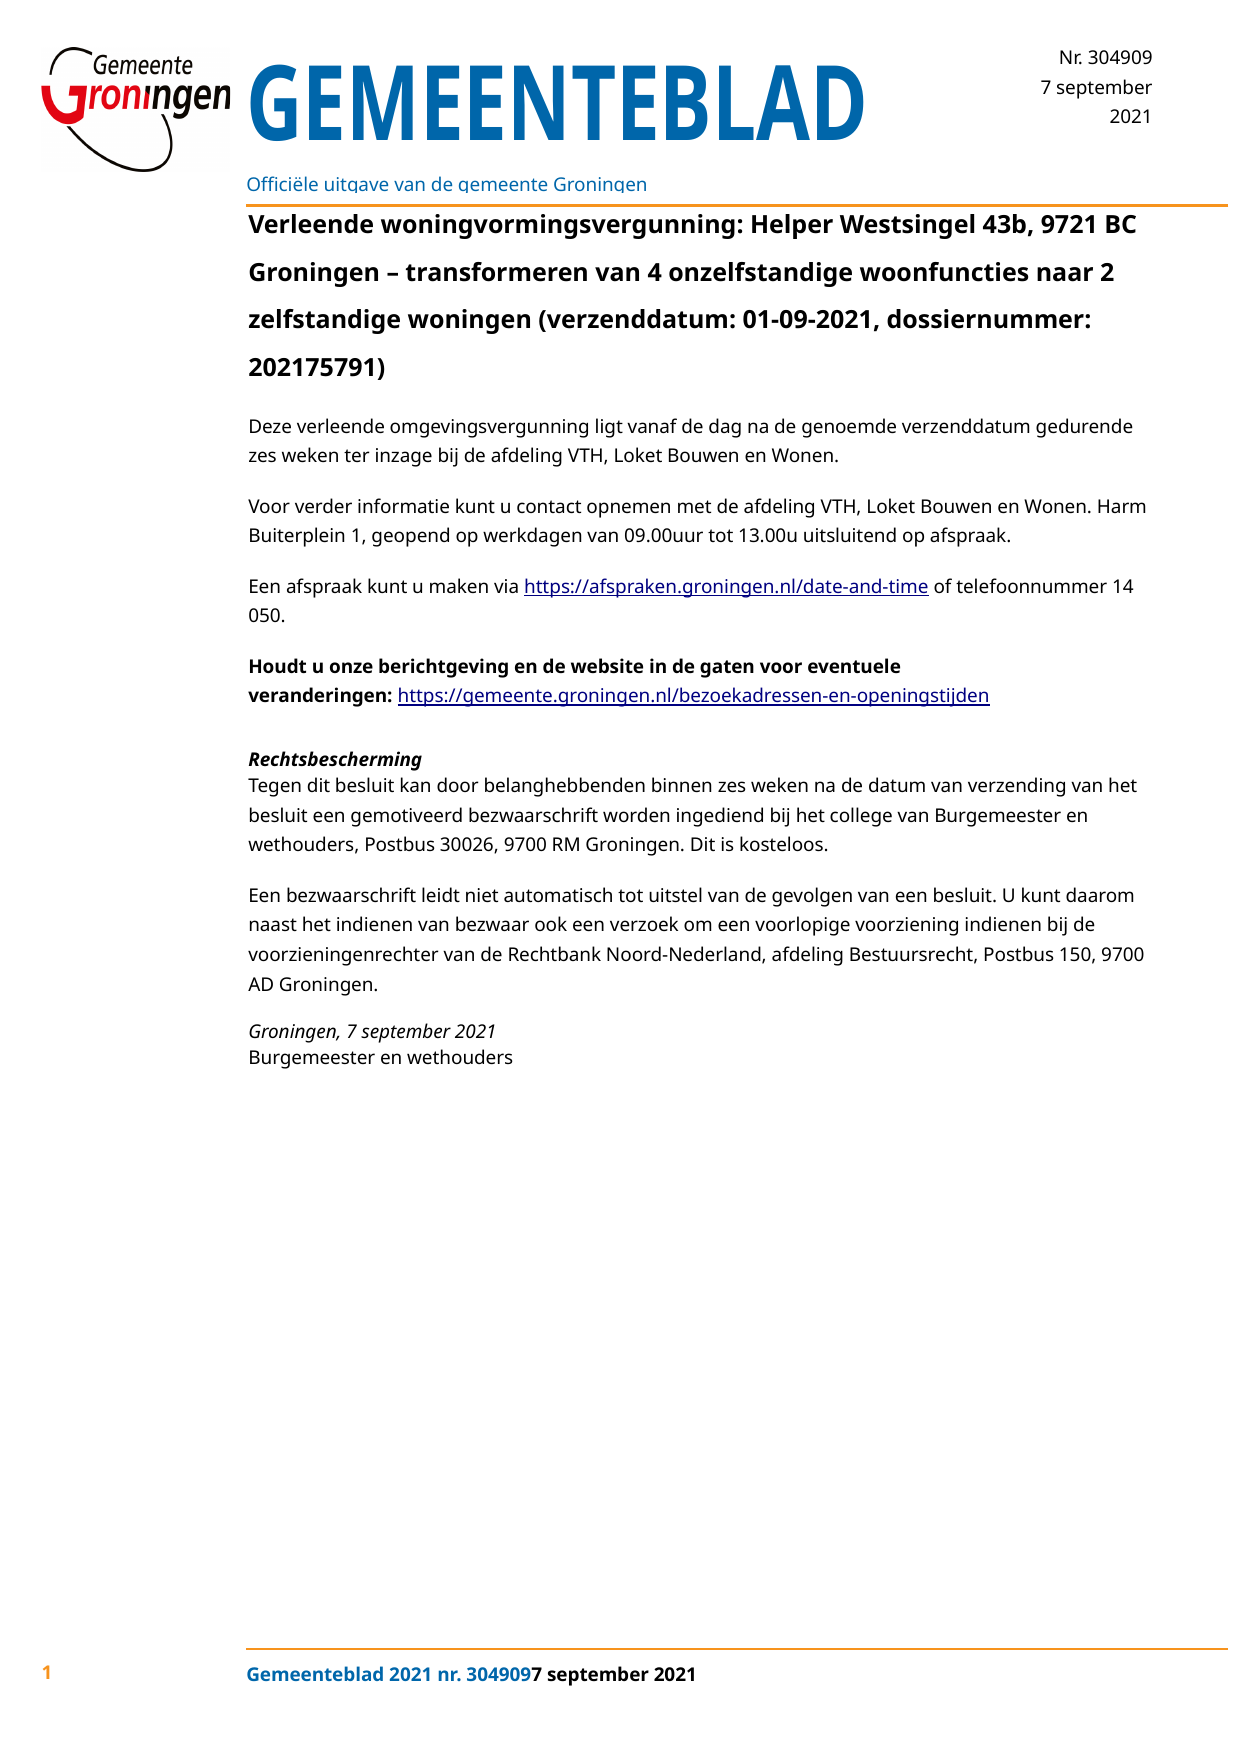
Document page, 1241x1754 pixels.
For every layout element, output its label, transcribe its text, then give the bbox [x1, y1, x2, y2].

text Burgemeester en wethouders [248, 1044, 1152, 1070]
picture [41, 47, 231, 172]
text Groningen, 7 september 2021 [248, 1018, 1152, 1044]
text Houdt u onze berichtgeving en de website in de gaten voor eventuele veranderingen: https://gemeente.groningen.nl/bezoekadressen-en-openingstijden [248, 653, 1152, 708]
text Rechtsbescherming [248, 747, 1152, 772]
text Verleende woningvormingsvergunning: Helper Westsingel 43b, 9721 BC Groningen – transformeren van 4 onzelfstandige woonfuncties naar 2 zelfstandige woningen (verzenddatum: 01-09-2021, dossiernummer: 202175791) [248, 207, 1152, 384]
text Tegen dit besluit kan door belanghebbenden binnen zes weken na de datum van verzending van het besluit een gemotiveerd bezwaarschrift worden ingediend bij het college van Burgemeester en wethouders, Postbus 30026, 9700 RM Groningen. Dit is kosteloos. [248, 772, 1152, 857]
text Voor verder informatie kunt u contact opnemen met de afdeling VTH, Loket Bouwen en Wonen. Harm Buiterplein 1, geopend op werkdagen van 09.00uur tot 13.00u uitsluitend op afspraak. [248, 493, 1152, 548]
text Deze verleende omgevingsvergunning ligt vanaf de dag na de genoemde verzenddatum gedurende zes weken ter inzage bij de afdeling VTH, Loket Bouwen en Wonen. [248, 413, 1152, 468]
text Een bezwaarschrift leidt niet automatisch tot uitstel van de gevolgen van een besluit. U kunt daarom naast het indienen van bezwaar ook een verzoek om een voorlopige voorziening indienen bij de voorzieningenrechter van de Rechtbank Noord-Nederland, afdeling Bestuursrecht, Postbus 150, 9700 AD Groningen. [248, 882, 1152, 996]
text Een afspraak kunt u maken via https://afspraken.groningen.nl/date-and-time of telefoonnummer 14 050. [248, 573, 1152, 628]
